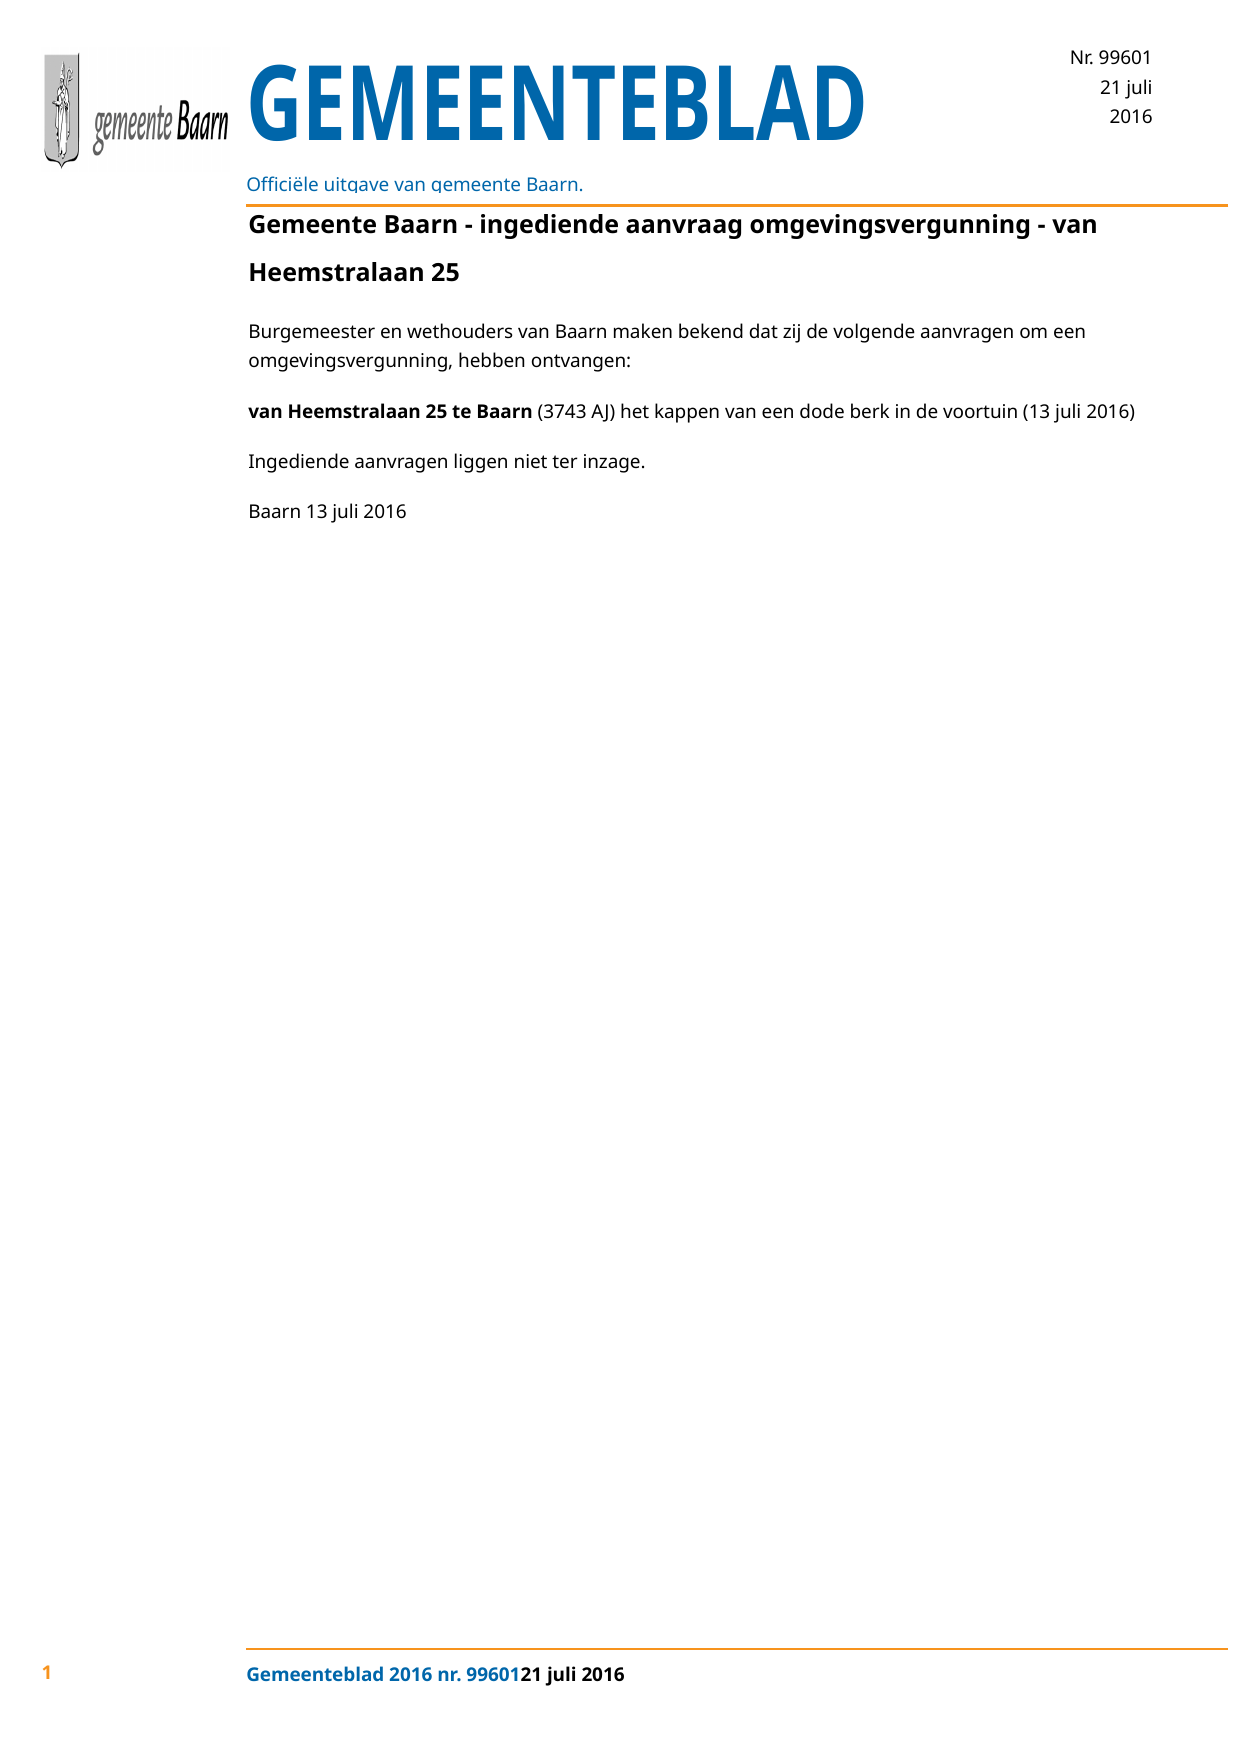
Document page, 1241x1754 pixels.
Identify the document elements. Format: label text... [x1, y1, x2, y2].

text Baarn 13 juli 2016 [248, 499, 1152, 524]
picture [41, 47, 231, 172]
text van Heemstralaan 25 te Baarn (3743 AJ) het kappen van een dode berk in de voortuin (13 juli 2016) [248, 398, 1152, 424]
text Ingediende aanvragen liggen niet ter inzage. [248, 448, 1152, 474]
text Gemeente Baarn - ingediende aanvraag omgevingsvergunning - van Heemstralaan 25 [248, 207, 1152, 288]
text Burgemeester en wethouders van Baarn maken bekend dat zij de volgende aanvragen om een omgevingsvergunning, hebben ontvangen: [248, 318, 1152, 373]
